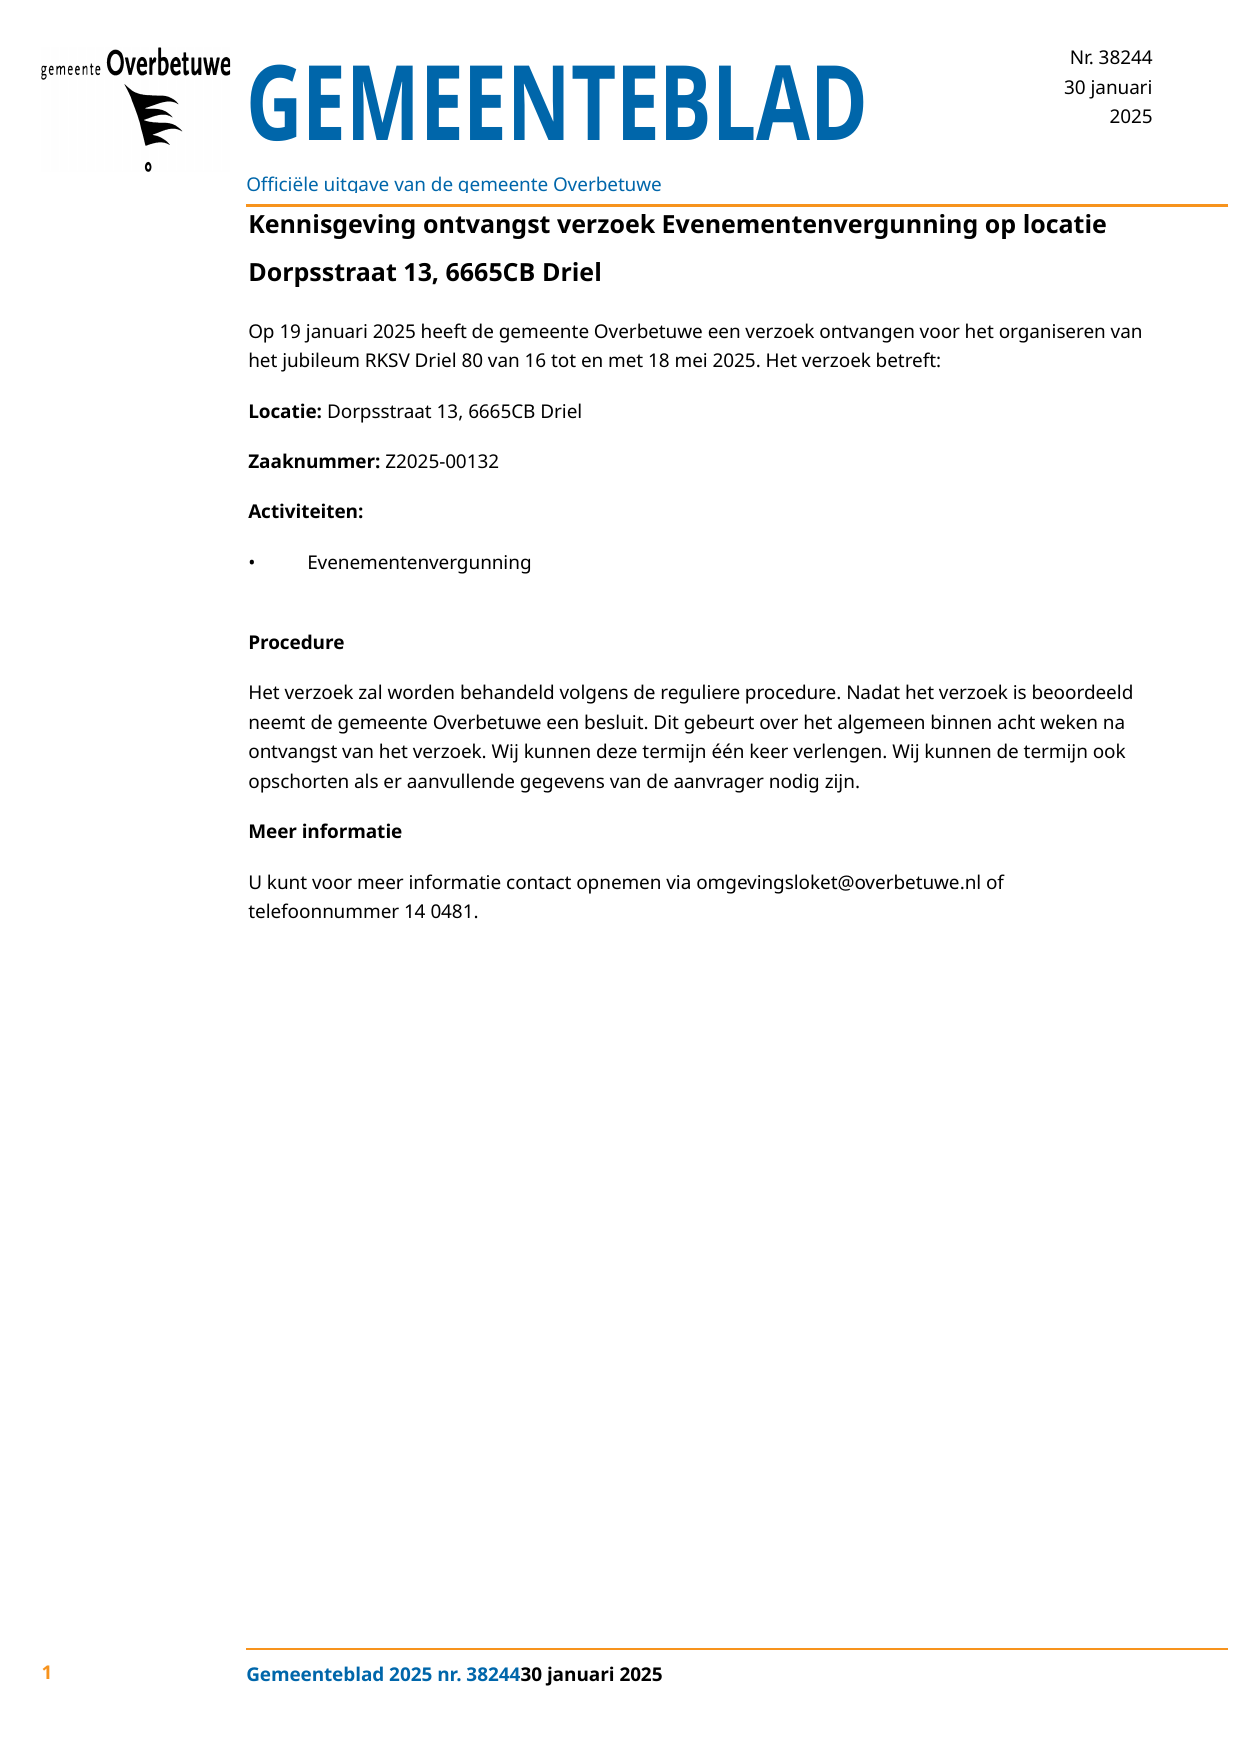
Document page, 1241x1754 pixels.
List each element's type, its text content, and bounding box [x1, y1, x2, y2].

text Activiteiten: [248, 499, 1152, 524]
text Locatie: Dorpsstraat 13, 6665CB Driel [248, 398, 1152, 424]
text Meer informatie [248, 819, 1152, 844]
text Zaaknummer: Z2025-00132 [248, 448, 1152, 474]
text Procedure [248, 629, 1152, 655]
text Op 19 januari 2025 heeft de gemeente Overbetuwe een verzoek ontvangen voor het organiseren van het jubileum RKSV Driel 80 van 16 tot en met 18 mei 2025. Het verzoek betreft: [248, 318, 1152, 373]
text U kunt voor meer informatie contact opnemen via omgevingsloket@overbetuwe.nl of telefoonnummer 14 0481. [248, 869, 1152, 924]
text Kennisgeving ontvangst verzoek Evenementenvergunning op locatie Dorpsstraat 13, 6665CB Driel [248, 207, 1152, 288]
text Het verzoek zal worden behandeld volgens de reguliere procedure. Nadat het verzoek is beoordeeld neemt de gemeente Overbetuwe een besluit. Dit gebeurt over het algemeen binnen acht weken na ontvangst van het verzoek. Wij kunnen deze termijn één keer verlengen. Wij kunnen de termijn ook opschorten als er aanvullende gegevens van de aanvrager nodig zijn. [248, 679, 1152, 794]
list Evenementenvergunning [248, 549, 1152, 575]
picture [41, 47, 231, 172]
